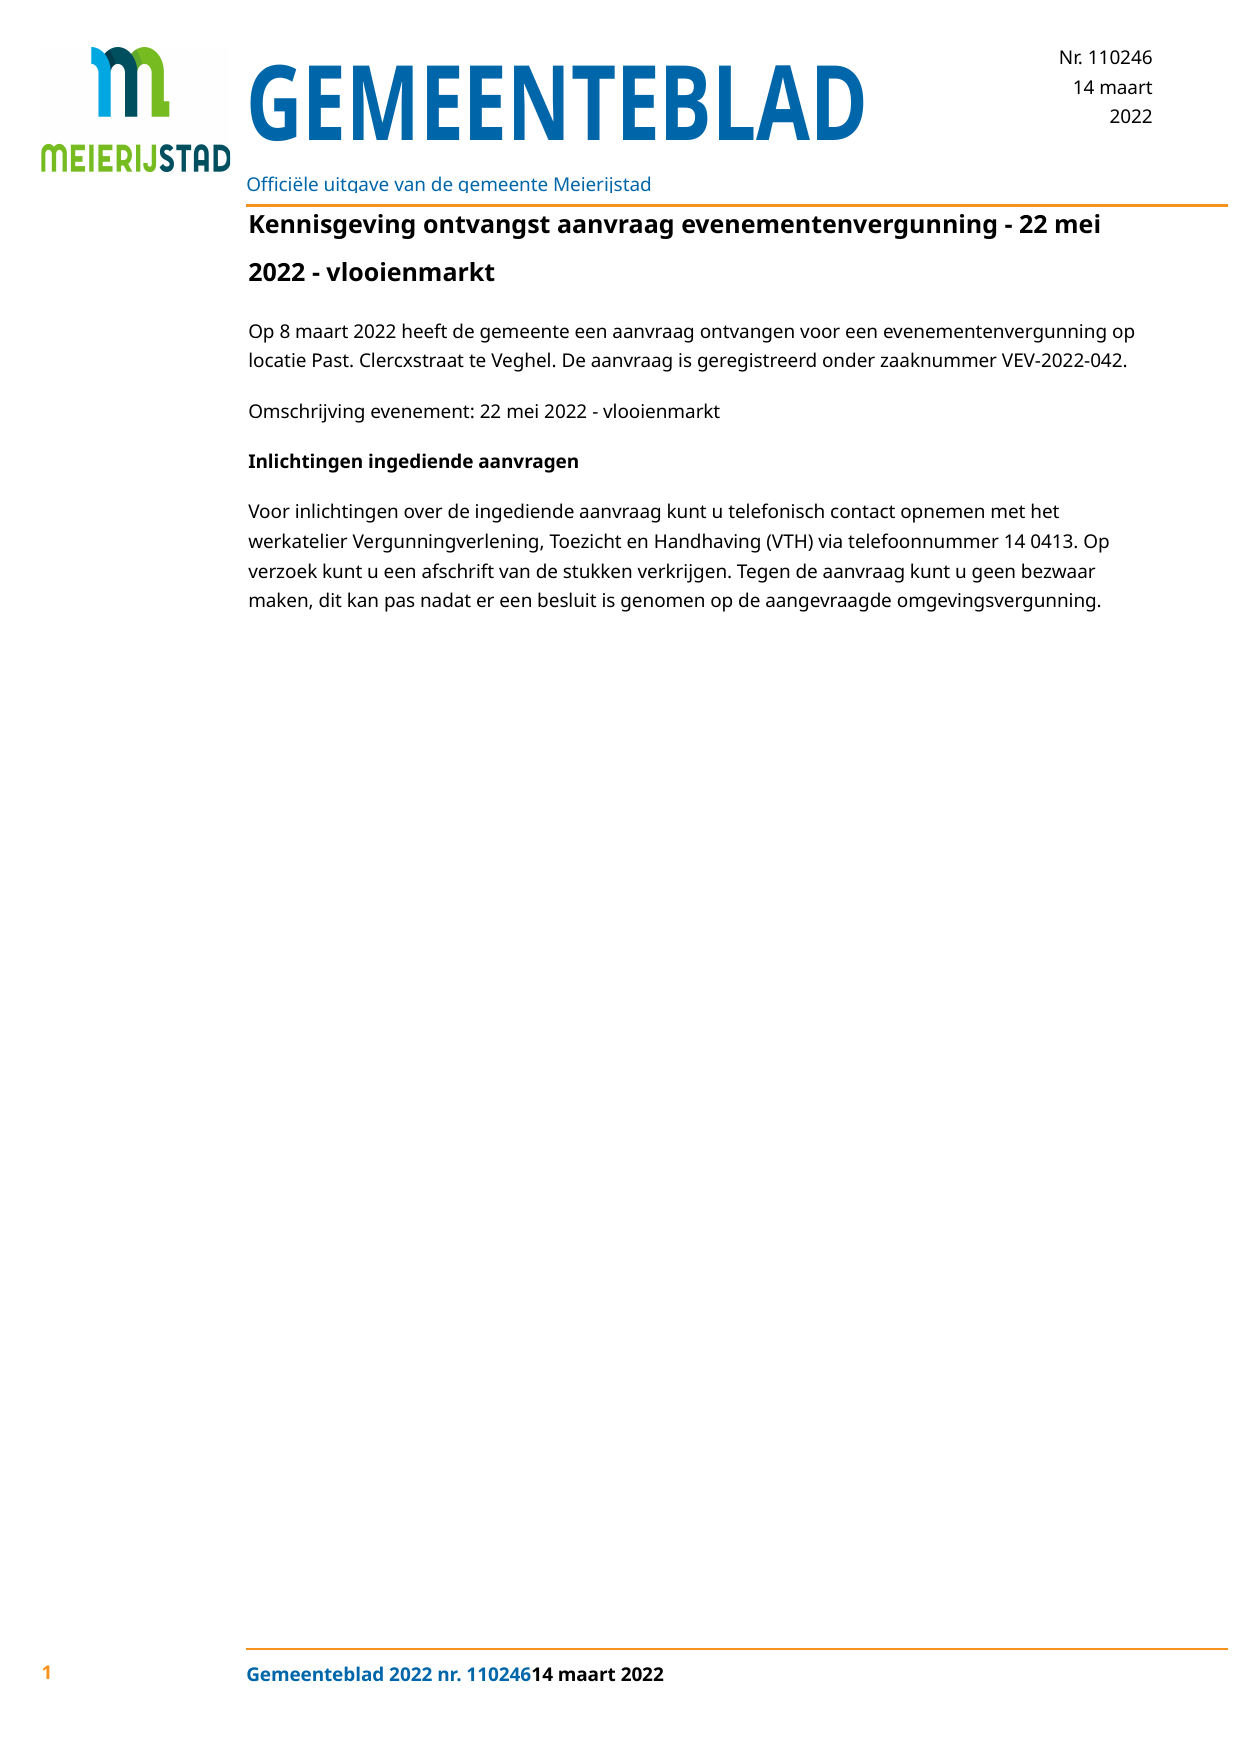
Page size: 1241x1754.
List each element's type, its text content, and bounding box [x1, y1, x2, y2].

picture [41, 47, 231, 172]
text Inlichtingen ingediende aanvragen [248, 448, 1152, 474]
text Op 8 maart 2022 heeft de gemeente een aanvraag ontvangen voor een evenementenvergunning op locatie Past. Clercxstraat te Veghel. De aanvraag is geregistreerd onder zaaknummer VEV-2022-042. [248, 318, 1152, 373]
text Omschrijving evenement: 22 mei 2022 - vlooienmarkt [248, 398, 1152, 424]
text Kennisgeving ontvangst aanvraag evenementenvergunning - 22 mei 2022 - vlooienmarkt [248, 207, 1152, 288]
text Voor inlichtingen over de ingediende aanvraag kunt u telefonisch contact opnemen met het werkatelier Vergunningverlening, Toezicht en Handhaving (VTH) via telefoonnummer 14 0413. Op verzoek kunt u een afschrift van de stukken verkrijgen. Tegen de aanvraag kunt u geen bezwaar maken, dit kan pas nadat er een besluit is genomen op de aangevraagde omgevingsvergunning. [248, 499, 1152, 613]
